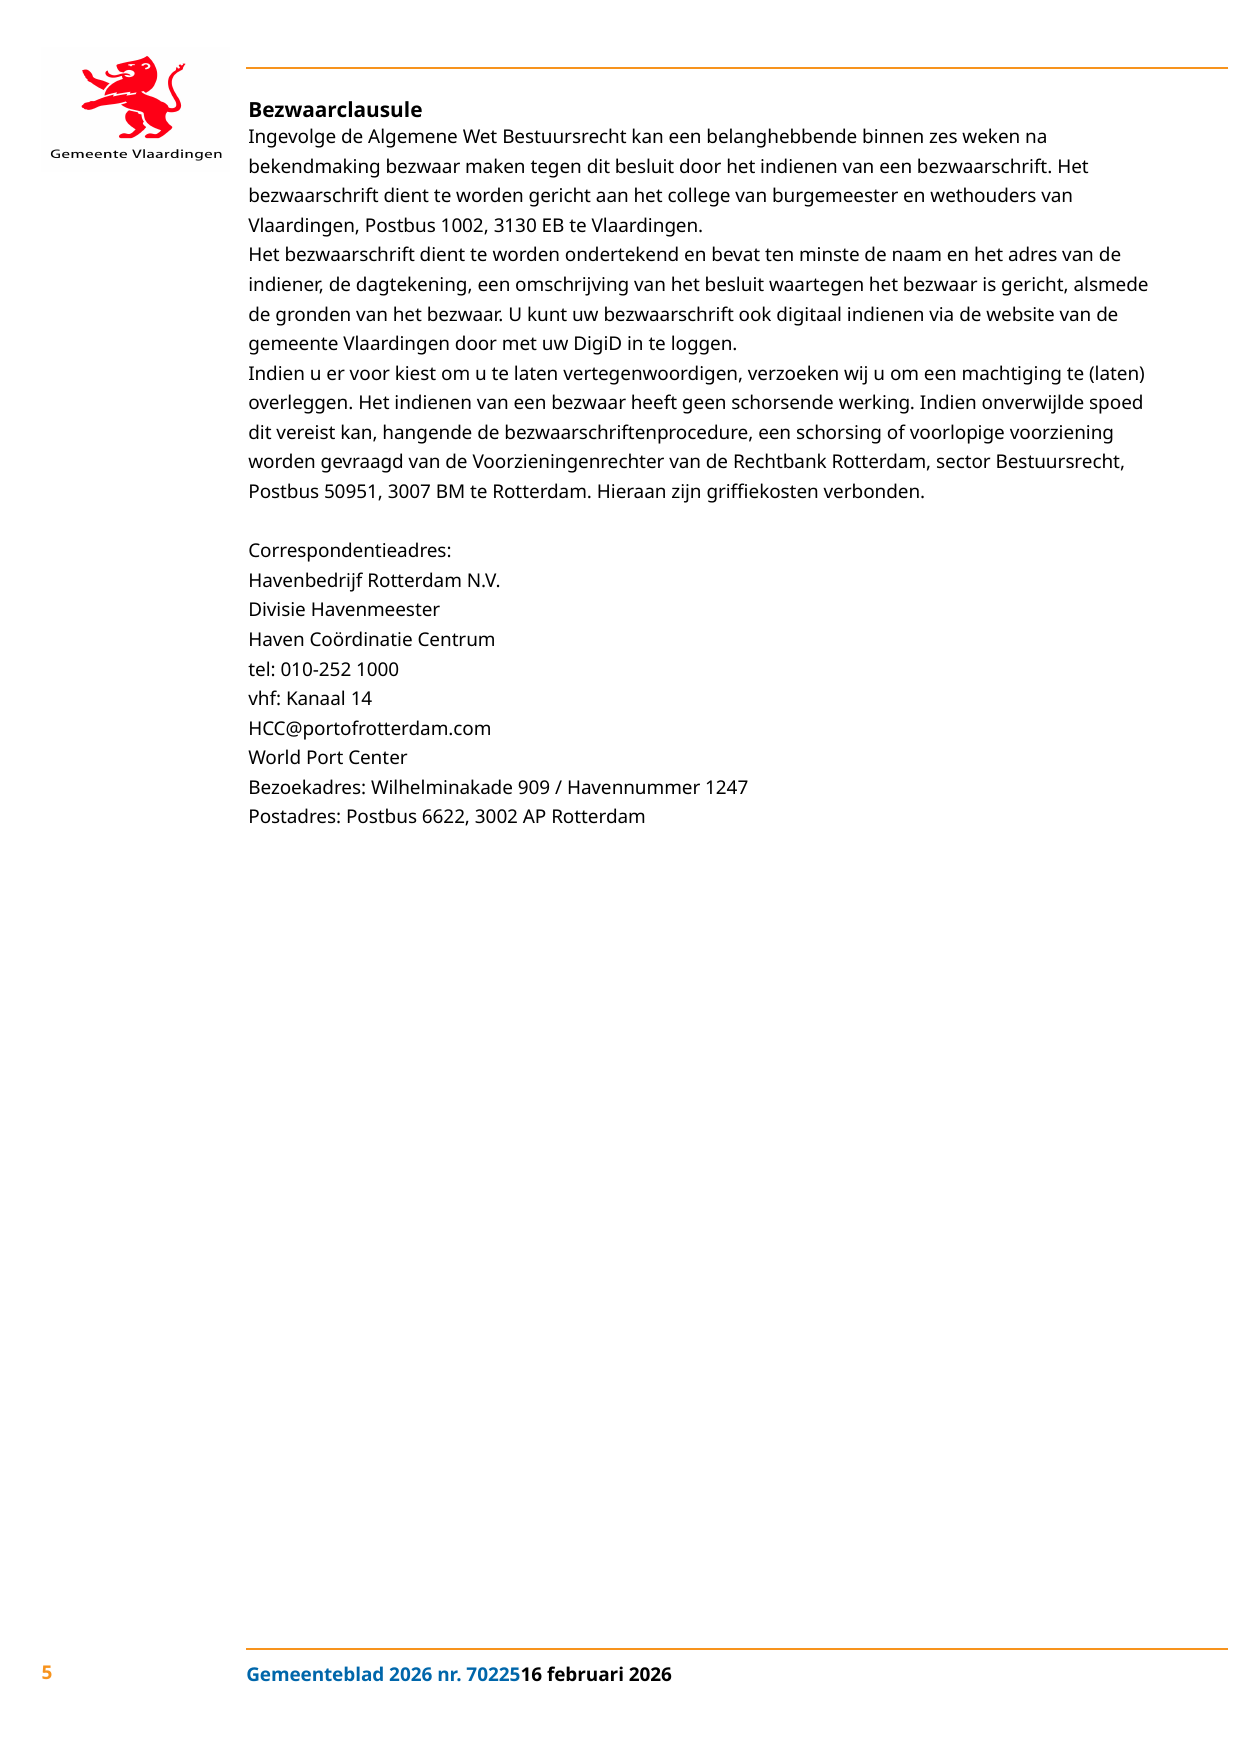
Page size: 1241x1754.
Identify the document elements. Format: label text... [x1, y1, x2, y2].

text Bezwaarclausule [248, 95, 1152, 123]
text vhf: Kanaal 14 [248, 685, 1152, 711]
text Correspondentieadres: [248, 537, 1152, 563]
text tel: 010-252 1000 [248, 656, 1152, 682]
text HCC@portofrotterdam.com [248, 715, 1152, 741]
text Divisie Havenmeester [248, 597, 1152, 622]
text Postadres: Postbus 6622, 3002 AP Rotterdam [248, 804, 1152, 829]
text Het bezwaarschrift dient te worden ondertekend en bevat ten minste de naam en het adres van de indiener, de dagtekening, een omschrijving van het besluit waartegen het bezwaar is gericht, alsmede de gronden van het bezwaar. U kunt uw bezwaarschrift ook digitaal indienen via de website van de gemeente Vlaardingen door met uw DigiD in te loggen. [248, 242, 1152, 356]
text Indien u er voor kiest om u te laten vertegenwoordigen, verzoeken wij u om een machtiging te (laten) overleggen. Het indienen van een bezwaar heeft geen schorsende werking. Indien onverwijlde spoed dit vereist kan, hangende de bezwaarschriftenprocedure, een schorsing of voorlopige voorziening worden gevraagd van de Voorzieningenrechter van de Rechtbank Rotterdam, sector Bestuursrecht, Postbus 50951, 3007 BM te Rotterdam. Hieraan zijn griffiekosten verbonden. [248, 360, 1152, 504]
text Havenbedrijf Rotterdam N.V. [248, 567, 1152, 593]
text Haven Coördinatie Centrum [248, 626, 1152, 652]
text World Port Center [248, 744, 1152, 770]
picture [41, 47, 231, 172]
text Bezoekadres: Wilhelminakade 909 / Havennummer 1247 [248, 774, 1152, 800]
text Ingevolge de Algemene Wet Bestuursrecht kan een belanghebbende binnen zes weken na bekendmaking bezwaar maken tegen dit besluit door het indienen van een bezwaarschrift. Het bezwaarschrift dient te worden gericht aan het college van burgemeester en wethouders van Vlaardingen, Postbus 1002, 3130 EB te Vlaardingen. [248, 123, 1152, 238]
